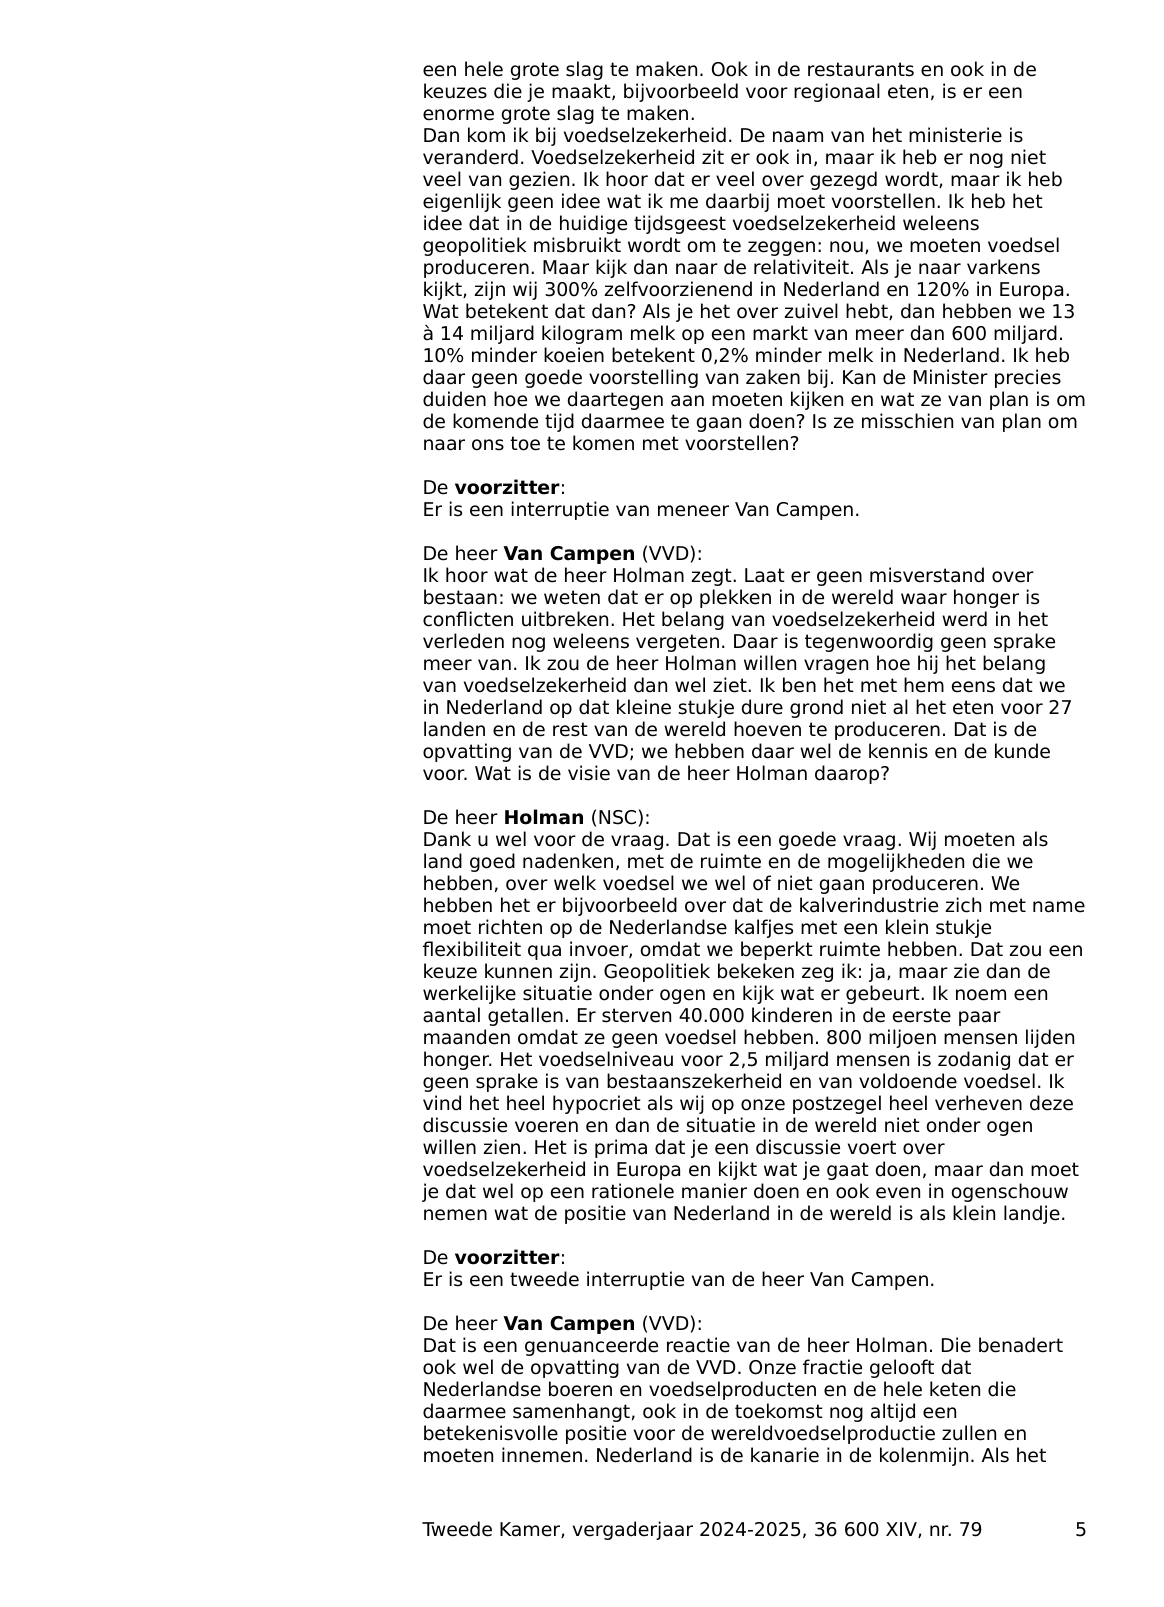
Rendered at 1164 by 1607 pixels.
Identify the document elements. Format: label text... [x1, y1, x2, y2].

text De voorzitter: [422, 1247, 1087, 1269]
text een hele grote slag te maken. Ook in de restaurants en ook in de keuzes die je maakt, bijvoorbeeld voor regionaal eten, is er een enorme grote slag te maken. [422, 59, 1087, 125]
text Dan kom ik bij voedselzekerheid. De naam van het ministerie is veranderd. Voedselzekerheid zit er ook in, maar ik heb er nog niet veel van gezien. Ik hoor dat er veel over gezegd wordt, maar ik heb eigenlijk geen idee wat ik me daarbij moet voorstellen. Ik heb het idee dat in de huidige tijdsgeest voedselzekerheid weleens geopolitiek misbruikt wordt om te zeggen: nou, we moeten voedsel produceren. Maar kijk dan naar de relativiteit. Als je naar varkens kijkt, zijn wij 300% zelfvoorzienend in Nederland en 120% in Europa. Wat betekent dat dan? Als je het over zuivel hebt, dan hebben we 13 à 14 miljard kilogram melk op een markt van meer dan 600 miljard. 10% minder koeien betekent 0,2% minder melk in Nederland. Ik heb daar geen goede voorstelling van zaken bij. Kan de Minister precies duiden hoe we daartegen aan moeten kijken en wat ze van plan is om de komende tijd daarmee te gaan doen? Is ze misschien van plan om naar ons toe te komen met voorstellen? [422, 125, 1087, 455]
text Dank u wel voor de vraag. Dat is een goede vraag. Wij moeten als land goed nadenken, met de ruimte en de mogelijkheden die we hebben, over welk voedsel we wel of niet gaan produceren. We hebben het er bijvoorbeeld over dat de kalverindustrie zich met name moet richten op de Nederlandse kalfjes met een klein stukje flexibiliteit qua invoer, omdat we beperkt ruimte hebben. Dat zou een keuze kunnen zijn. Geopolitiek bekeken zeg ik: ja, maar zie dan de werkelijke situatie onder ogen en kijk wat er gebeurt. Ik noem een aantal getallen. Er sterven 40.000 kinderen in de eerste paar maanden omdat ze geen voedsel hebben. 800 miljoen mensen lijden honger. Het voedselniveau voor 2,5 miljard mensen is zodanig dat er geen sprake is van bestaanszekerheid en van voldoende voedsel. Ik vind het heel hypocriet als wij op onze postzegel heel verheven deze discussie voeren en dan de situatie in de wereld niet onder ogen willen zien. Het is prima dat je een discussie voert over voedselzekerheid in Europa en kijkt wat je gaat doen, maar dan moet je dat wel op een rationele manier doen en ook even in ogenschouw nemen wat de positie van Nederland in de wereld is als klein landje. [422, 829, 1087, 1224]
text Er is een tweede interruptie van de heer Van Campen. [422, 1269, 1087, 1291]
text Ik hoor wat de heer Holman zegt. Laat er geen misverstand over bestaan: we weten dat er op plekken in de wereld waar honger is conflicten uitbreken. Het belang van voedselzekerheid werd in het verleden nog weleens vergeten. Daar is tegenwoordig geen sprake meer van. Ik zou de heer Holman willen vragen hoe hij het belang van voedselzekerheid dan wel ziet. Ik ben het met hem eens dat we in Nederland op dat kleine stukje dure grond niet al het eten voor 27 landen en de rest van de wereld hoeven te produceren. Dat is de opvatting van de VVD; we hebben daar wel de kennis en de kunde voor. Wat is de visie van de heer Holman daarop? [422, 565, 1087, 785]
text Dat is een genuanceerde reactie van de heer Holman. Die benadert ook wel de opvatting van de VVD. Onze fractie gelooft dat Nederlandse boeren en voedselproducten en de hele keten die daarmee samenhangt, ook in de toekomst nog altijd een betekenisvolle positie voor de wereldvoedselproductie zullen en moeten innemen. Nederland is de kanarie in de kolenmijn. Als het [422, 1335, 1087, 1467]
text De voorzitter: [422, 477, 1087, 499]
text Er is een interruptie van meneer Van Campen. [422, 499, 1087, 521]
text De heer Van Campen (VVD): [422, 543, 1087, 565]
text De heer Holman (NSC): [422, 807, 1087, 829]
text De heer Van Campen (VVD): [422, 1313, 1087, 1335]
